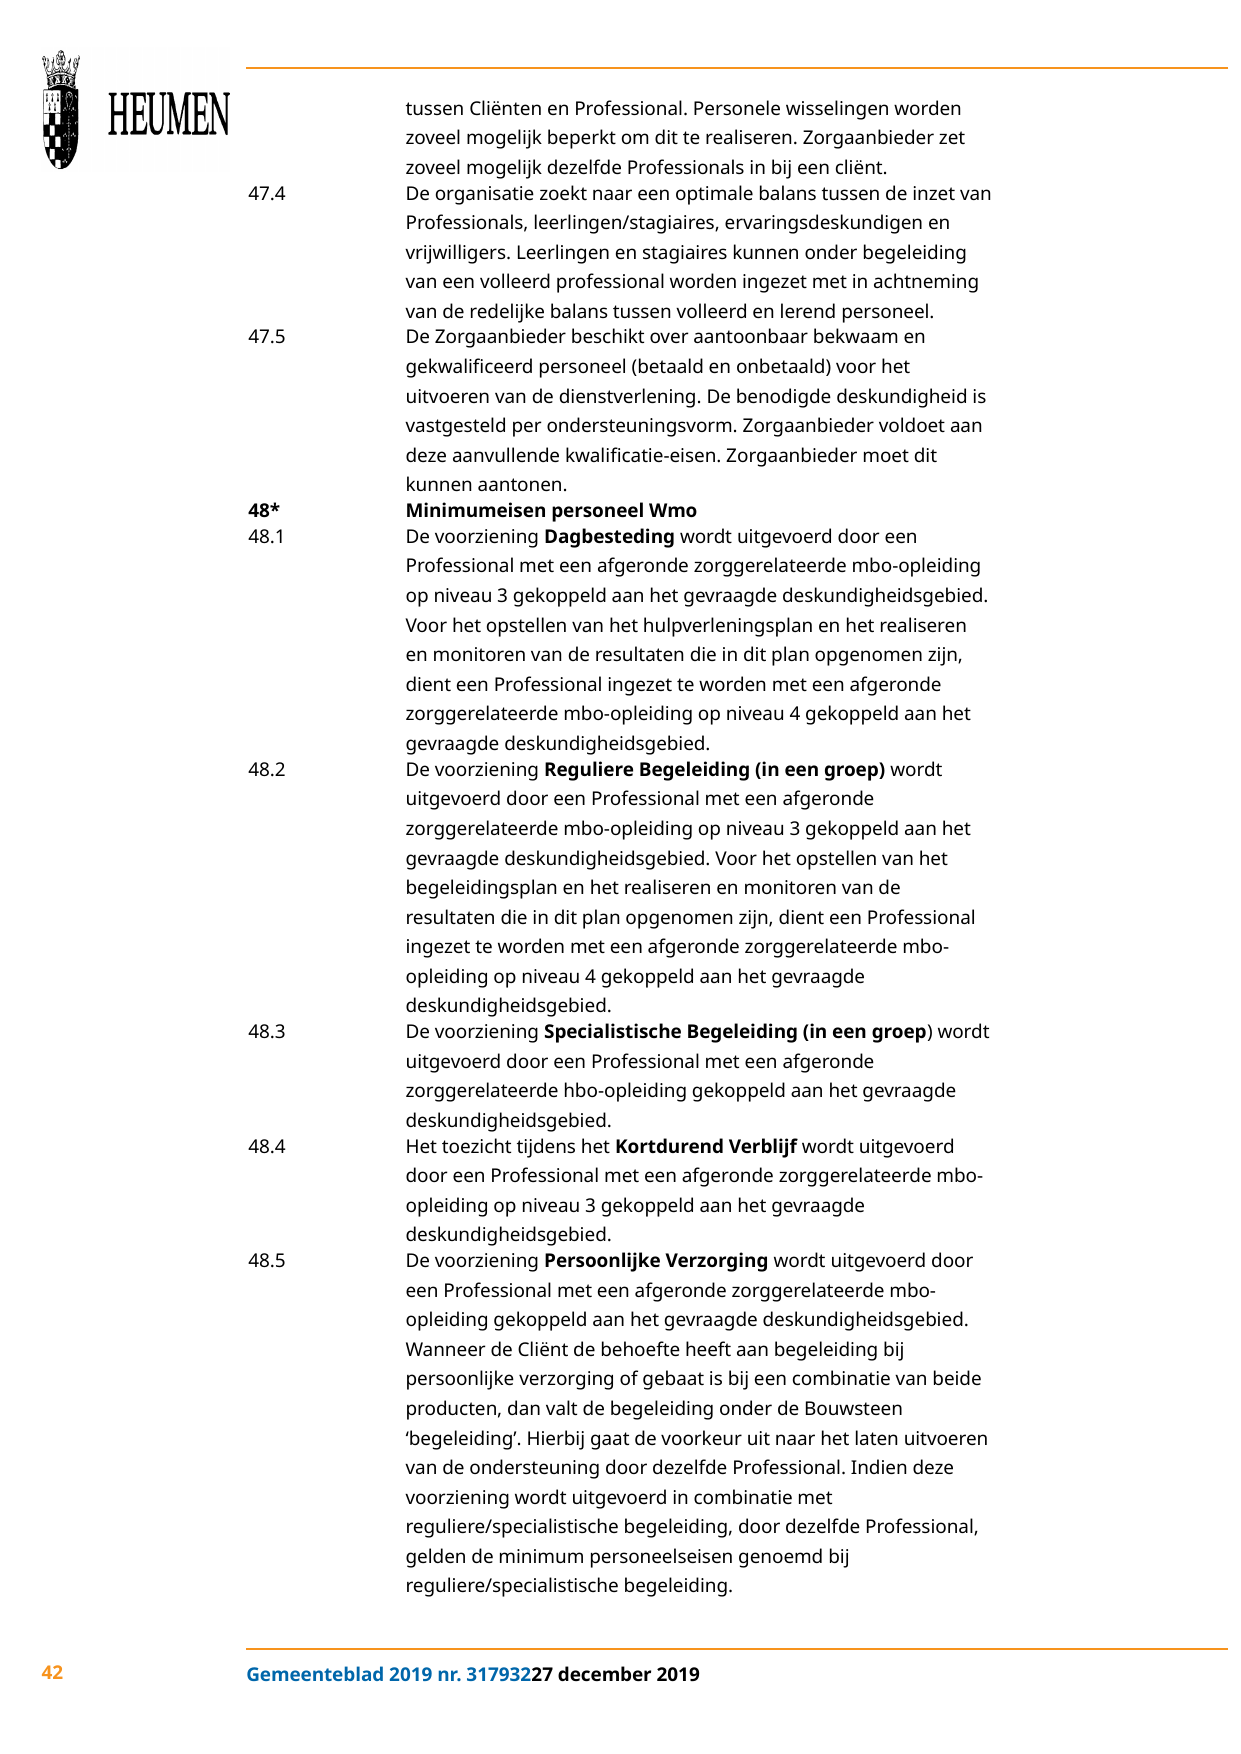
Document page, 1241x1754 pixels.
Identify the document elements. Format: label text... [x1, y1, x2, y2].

table_cell De Zorgaanbieder beschikt over aantoonbaar bekwaam en gekwalificeerd personeel (betaald en onbetaald) voor het uitvoeren van de dienstverlening. De benodigde deskundigheid is vastgesteld per ondersteuningsvorm. Zorgaanbieder voldoet aan deze aanvullende kwalificatie-eisen. Zorgaanbieder moet dit kunnen aantonen. [405, 324, 994, 497]
table_cell Het toezicht tijdens het Kortdurend Verblijf wordt uitgevoerd door een Professional met een afgeronde zorggerelateerde mbo-opleiding op niveau 3 gekoppeld aan het gevraagde deskundigheidsgebied. [405, 1133, 994, 1247]
table_cell 48* [248, 498, 405, 523]
table_cell De voorziening Dagbesteding wordt uitgevoerd door een Professional met een afgeronde zorggerelateerde mbo-opleiding op niveau 3 gekoppeld aan het gevraagde deskundigheidsgebied. Voor het opstellen van het hulpverleningsplan en het realiseren en monitoren van de resultaten die in dit plan opgenomen zijn, dient een Professional ingezet te worden met een afgeronde zorggerelateerde mbo-opleiding op niveau 4 gekoppeld aan het gevraagde deskundigheidsgebied. [405, 523, 994, 756]
table_cell De voorziening Persoonlijke Verzorging wordt uitgevoerd door een Professional met een afgeronde zorggerelateerde mbo-opleiding gekoppeld aan het gevraagde deskundigheidsgebied. Wanneer de Cliënt de behoefte heeft aan begeleiding bij persoonlijke verzorging of gebaat is bij een combinatie van beide producten, dan valt de begeleiding onder de Bouwsteen ‘begeleiding’. Hierbij gaat de voorkeur uit naar het laten uitvoeren van de ondersteuning door dezelfde Professional. Indien deze voorziening wordt uitgevoerd in combinatie met reguliere/specialistische begeleiding, door dezelfde Professional, gelden de minimum personeelseisen genoemd bij reguliere/specialistische begeleiding. [405, 1247, 994, 1598]
table_cell 48.5 [248, 1247, 405, 1598]
table_cell De organisatie zoekt naar een optimale balans tussen de inzet van Professionals, leerlingen/stagiaires, ervaringsdeskundigen en vrijwilligers. Leerlingen en stagiaires kunnen onder begeleiding van een volleerd professional worden ingezet met in achtneming van de redelijke balans tussen volleerd en lerend personeel. [405, 180, 994, 324]
table_cell De voorziening Reguliere Begeleiding (in een groep) wordt uitgevoerd door een Professional met een afgeronde zorggerelateerde mbo-opleiding op niveau 3 gekoppeld aan het gevraagde deskundigheidsgebied. Voor het opstellen van het begeleidingsplan en het realiseren en monitoren van de resultaten die in dit plan opgenomen zijn, dient een Professional ingezet te worden met een afgeronde zorggerelateerde mbo-opleiding op niveau 4 gekoppeld aan het gevraagde deskundigheidsgebied. [405, 756, 994, 1018]
table_cell [248, 95, 405, 180]
table_cell De voorziening Specialistische Begeleiding (in een groep) wordt uitgevoerd door een Professional met een afgeronde zorggerelateerde hbo-opleiding gekoppeld aan het gevraagde deskundigheidsgebied. [405, 1018, 994, 1133]
table_cell 48.1 [248, 523, 405, 756]
table_cell 48.3 [248, 1018, 405, 1133]
table_cell 48.2 [248, 756, 405, 1018]
table_cell 47.5 [248, 324, 405, 497]
table_cell tussen Cliënten en Professional. Personele wisselingen worden zoveel mogelijk beperkt om dit te realiseren. Zorgaanbieder zet zoveel mogelijk dezelfde Professionals in bij een cliënt. [405, 95, 994, 180]
table_cell Minimumeisen personeel Wmo [405, 498, 994, 523]
table_cell 48.4 [248, 1133, 405, 1247]
picture [41, 47, 231, 172]
table_cell 47.4 [248, 180, 405, 324]
